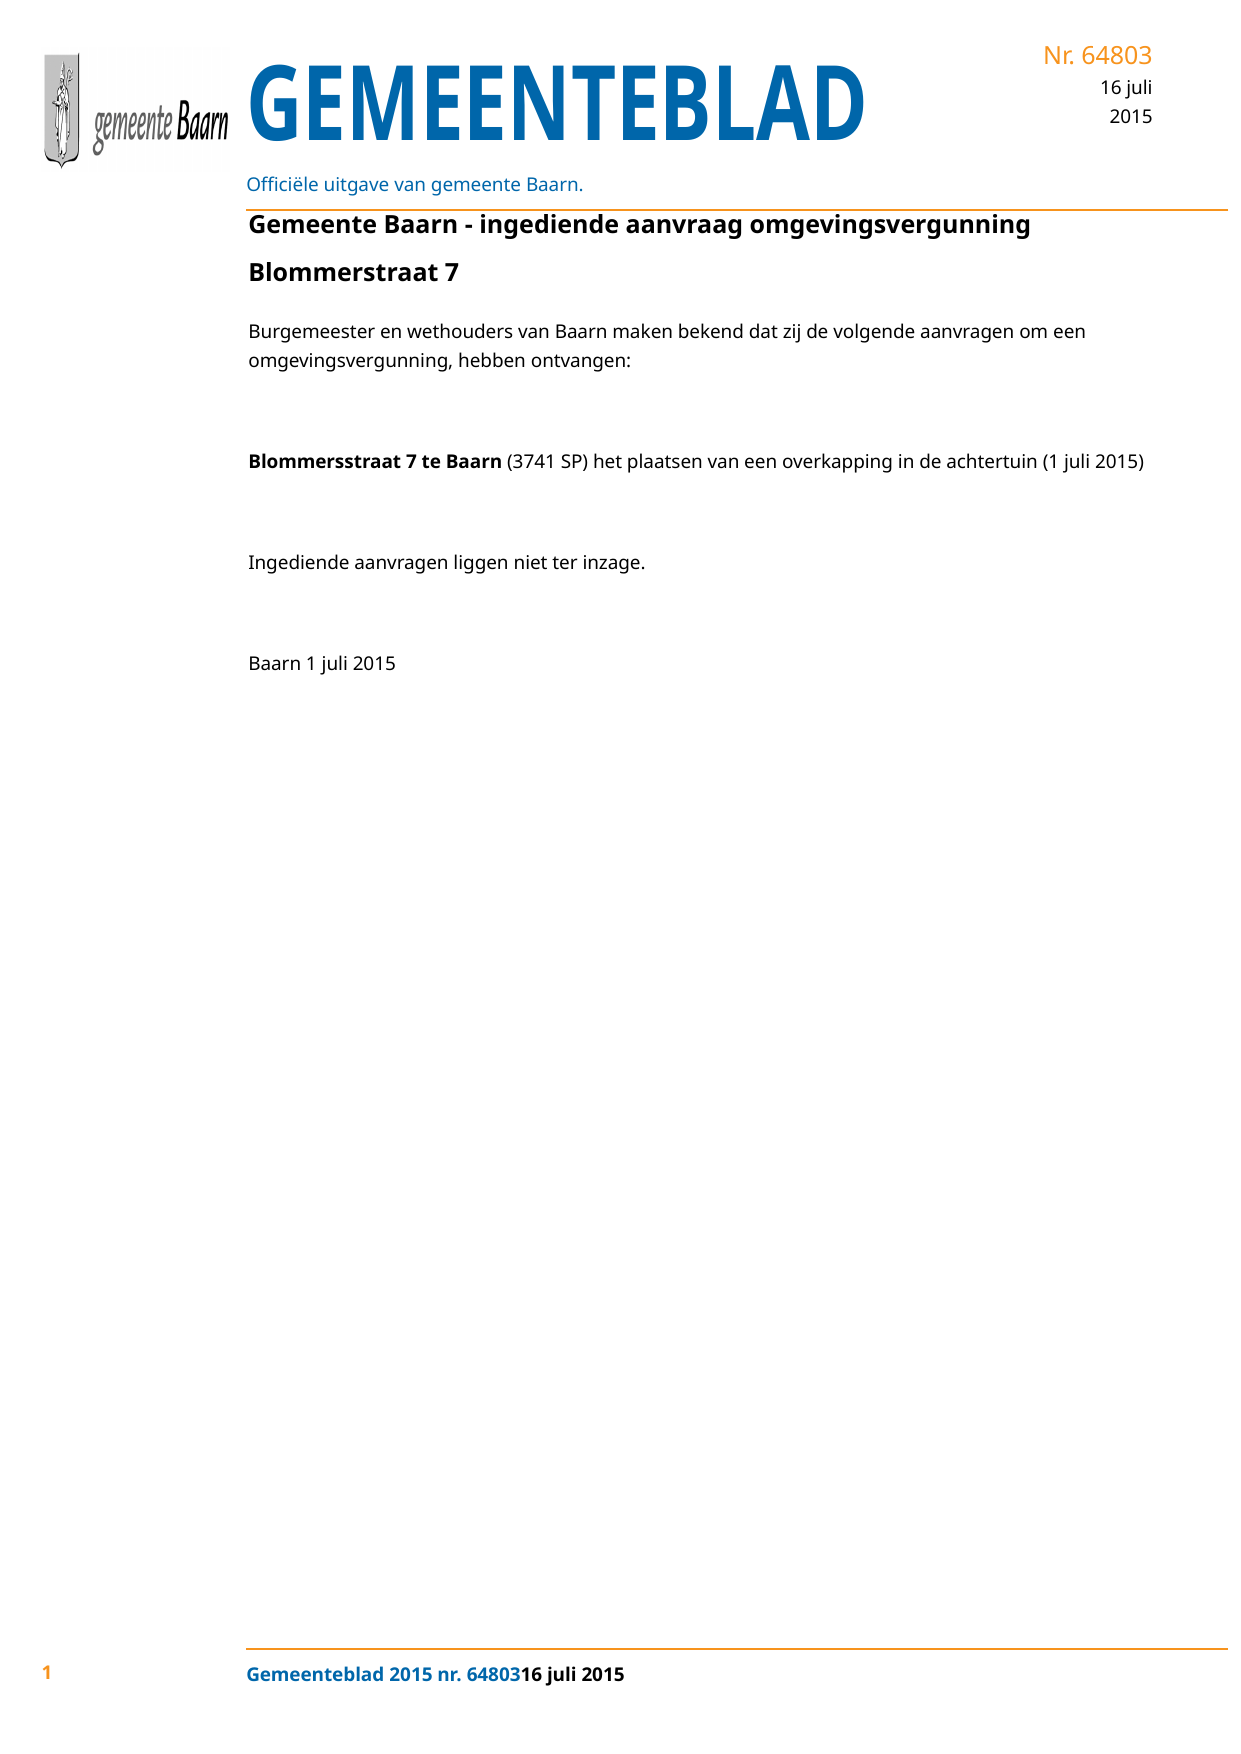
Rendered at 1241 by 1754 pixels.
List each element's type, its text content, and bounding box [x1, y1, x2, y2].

text Ingediende aanvragen liggen niet ter inzage. [248, 549, 1152, 575]
picture [41, 47, 231, 172]
text Baarn 1 juli 2015 [248, 650, 1152, 676]
text Burgemeester en wethouders van Baarn maken bekend dat zij de volgende aanvragen om een omgevingsvergunning, hebben ontvangen: [248, 318, 1152, 373]
text Blommersstraat 7 te Baarn (3741 SP) het plaatsen van een overkapping in de achtertuin (1 juli 2015) [248, 448, 1152, 474]
text Gemeente Baarn - ingediende aanvraag omgevingsvergunning Blommerstraat 7 [248, 211, 1152, 288]
